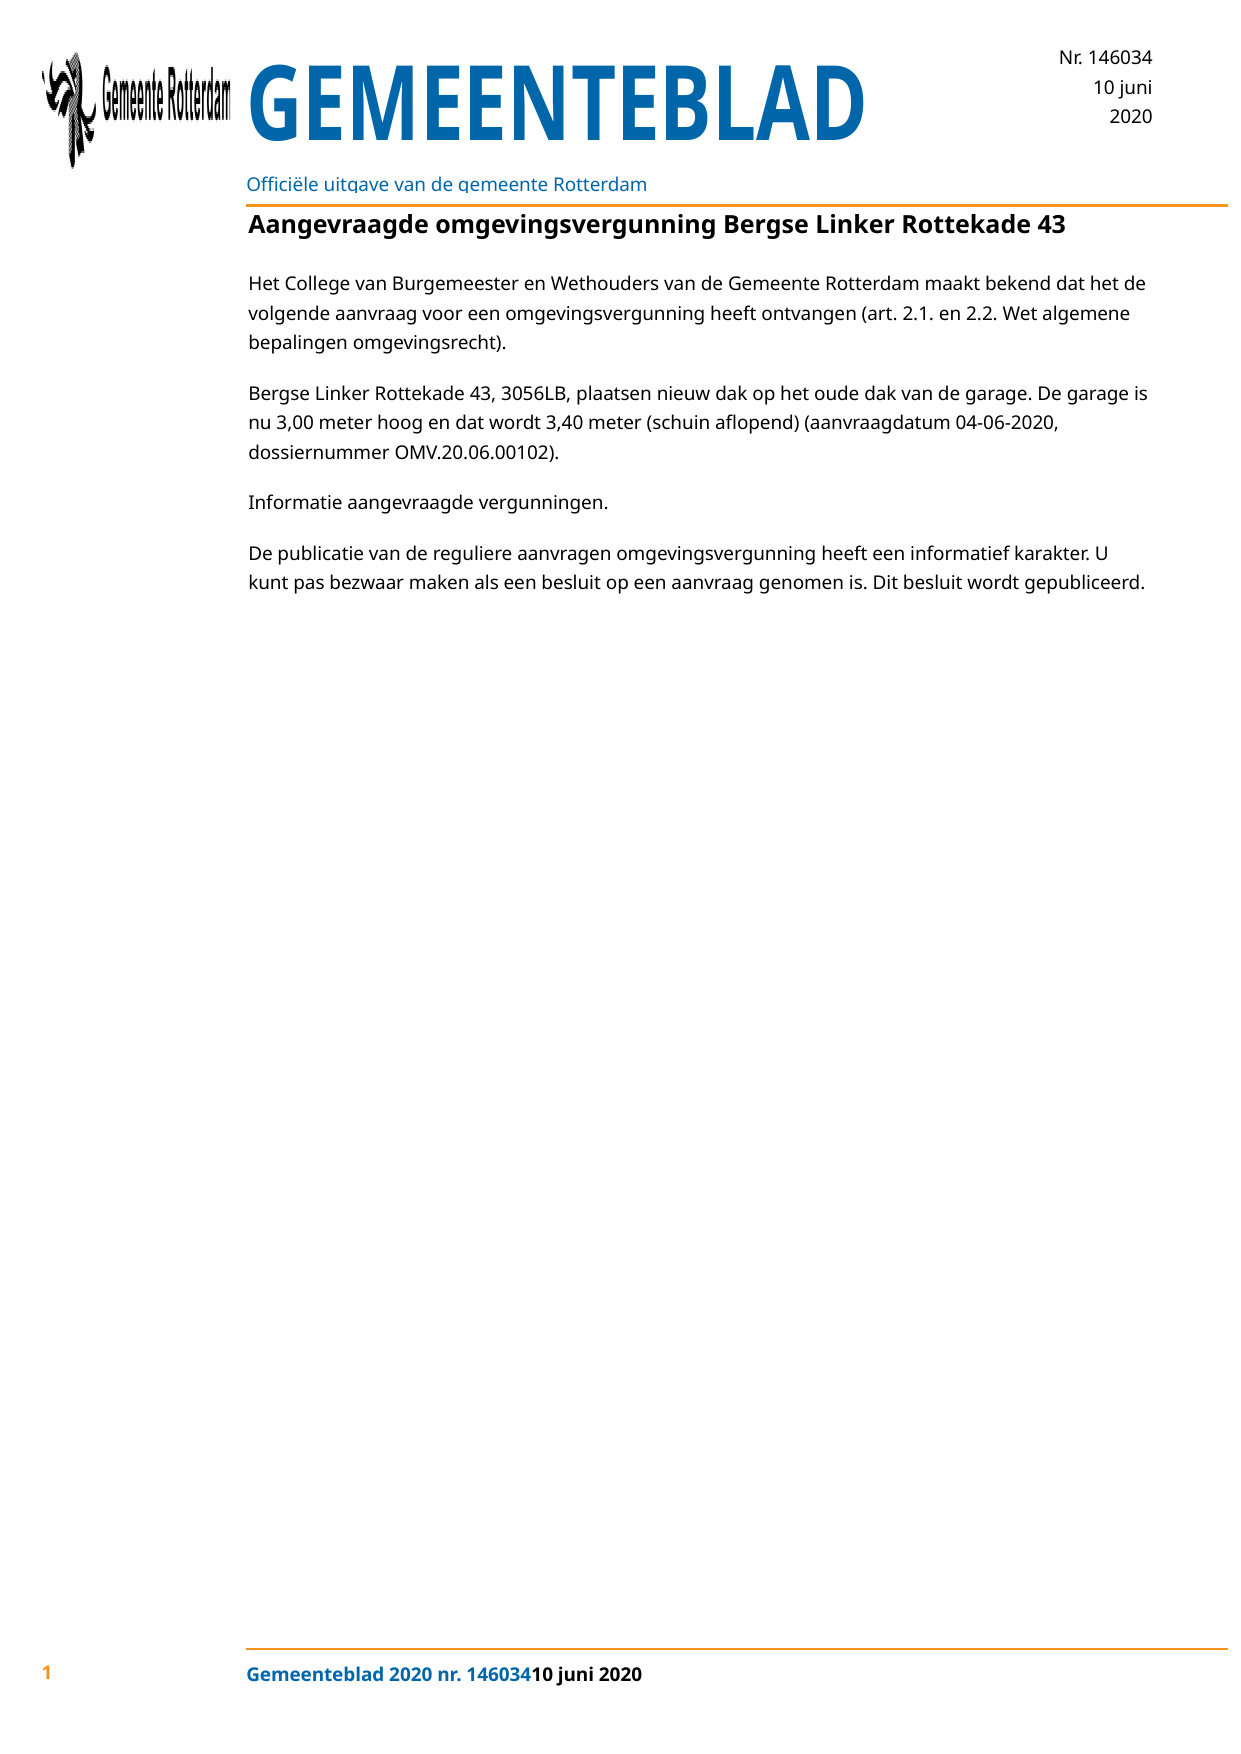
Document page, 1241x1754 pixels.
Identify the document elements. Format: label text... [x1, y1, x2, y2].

picture [41, 47, 231, 172]
text Informatie aangevraagde vergunningen. [248, 489, 1152, 515]
text Het College van Burgemeester en Wethouders van de Gemeente Rotterdam maakt bekend dat het de volgende aanvraag voor een omgevingsvergunning heeft ontvangen (art. 2.1. en 2.2. Wet algemene bepalingen omgevingsrecht). [248, 270, 1152, 355]
text De publicatie van de reguliere aanvragen omgevingsvergunning heeft een informatief karakter. U kunt pas bezwaar maken als een besluit op een aanvraag genomen is. Dit besluit wordt gepubliceerd. [248, 540, 1152, 595]
text Bergse Linker Rottekade 43, 3056LB, plaatsen nieuw dak op het oude dak van de garage. De garage is nu 3,00 meter hoog en dat wordt 3,40 meter (schuin aflopend) (aanvraagdatum 04-06-2020, dossiernummer OMV.20.06.00102). [248, 380, 1152, 465]
text Aangevraagde omgevingsvergunning Bergse Linker Rottekade 43 [248, 207, 1152, 241]
